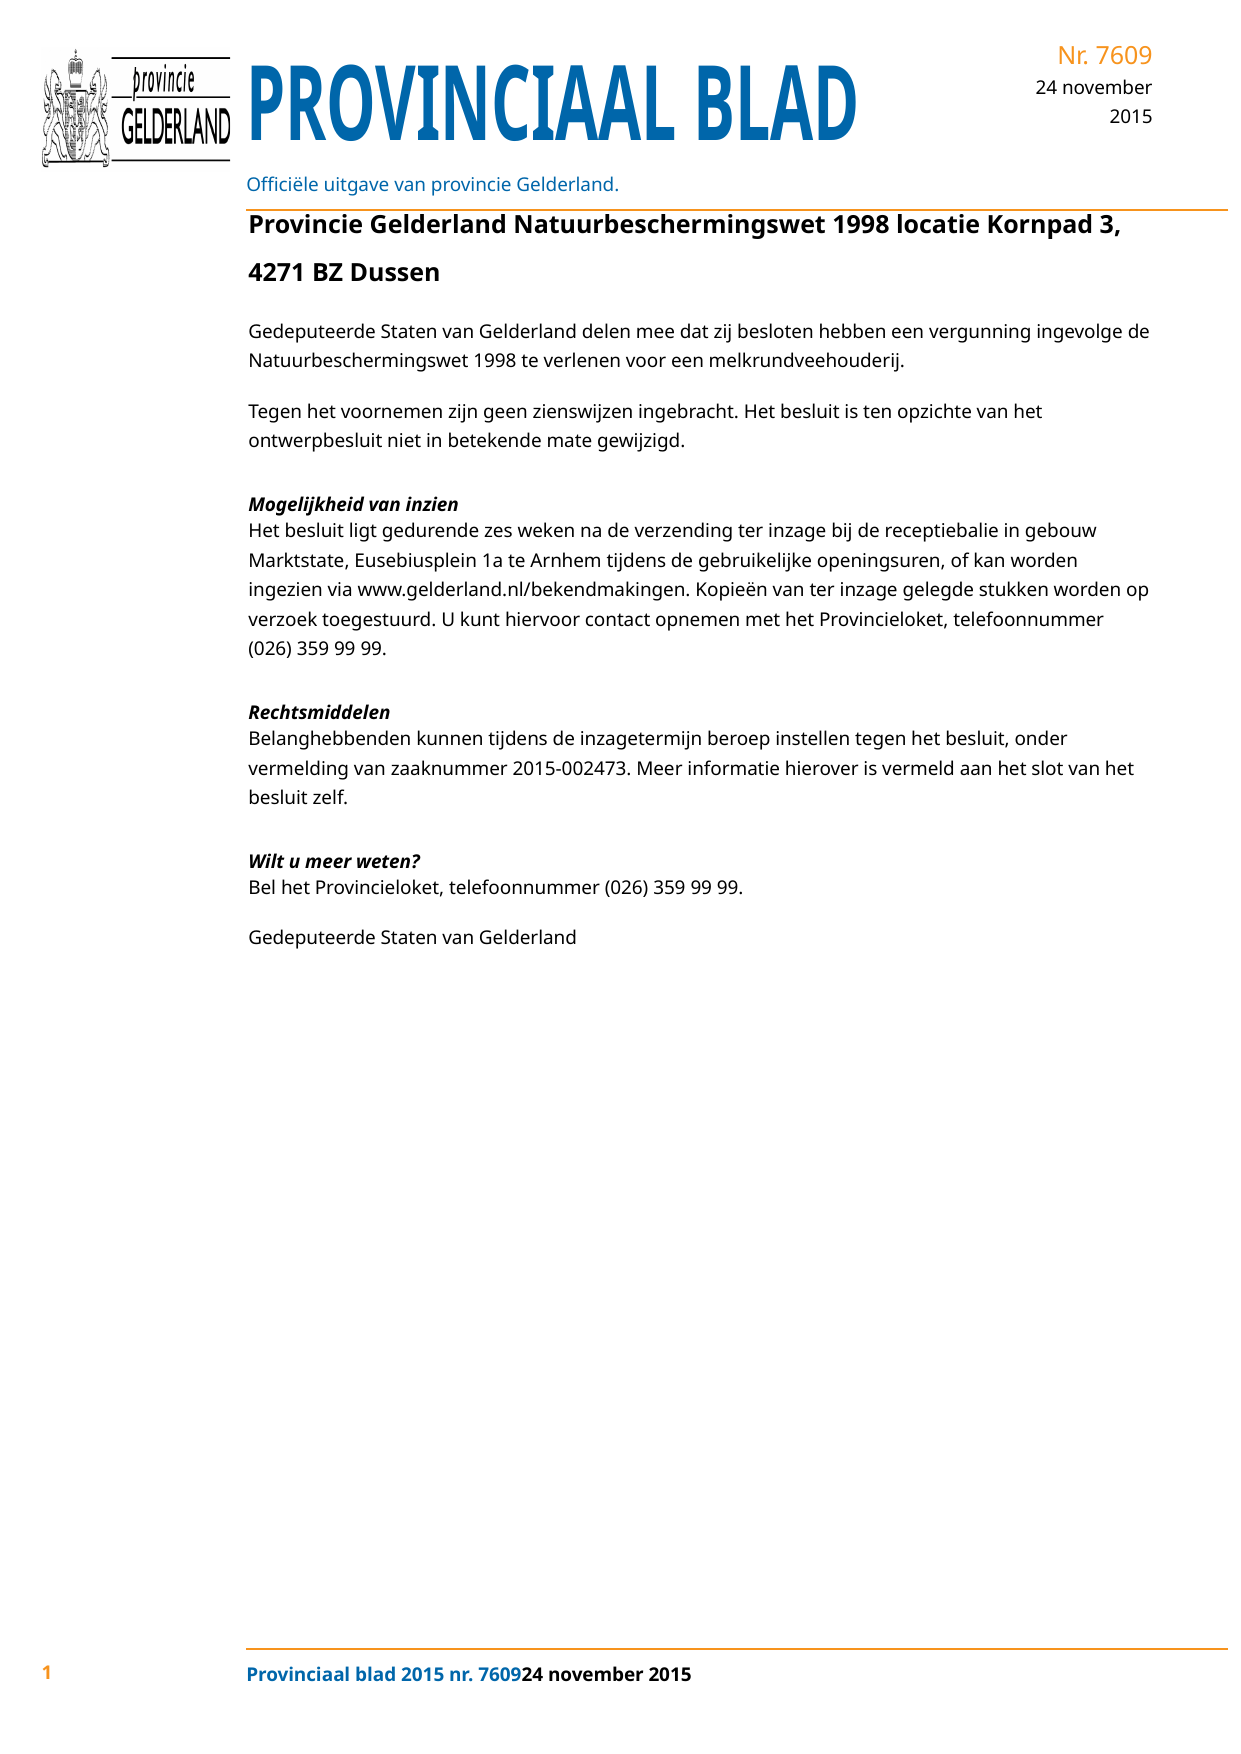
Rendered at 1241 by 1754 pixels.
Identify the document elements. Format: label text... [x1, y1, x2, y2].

text Het besluit ligt gedurende zes weken na de verzending ter inzage bij de receptiebalie in gebouw Marktstate, Eusebiusplein 1a te Arnhem tijdens de gebruikelijke openingsuren, of kan worden ingezien via www.gelderland.nl/bekendmakingen. Kopieën van ter inzage gelegde stukken worden op verzoek toegestuurd. U kunt hiervoor contact opnemen met het Provincieloket, telefoonnummer (026) 359 99 99. [248, 517, 1152, 661]
text Tegen het voornemen zijn geen zienswijzen ingebracht. Het besluit is ten opzichte van het ontwerpbesluit niet in betekende mate gewijzigd. [248, 398, 1152, 453]
text Mogelijkheid van inzien [248, 491, 1152, 517]
text Gedeputeerde Staten van Gelderland delen mee dat zij besloten hebben een vergunning ingevolge de Natuurbeschermingswet 1998 te verlenen voor een melkrundveehouderij. [248, 318, 1152, 373]
text Rechtsmiddelen [248, 699, 1152, 725]
text Bel het Provincieloket, telefoonnummer (026) 359 99 99. [248, 874, 1152, 900]
text Wilt u meer weten? [248, 848, 1152, 874]
text Provincie Gelderland Natuurbeschermingswet 1998 locatie Kornpad 3, 4271 BZ Dussen [248, 211, 1152, 288]
text Belanghebbenden kunnen tijdens de inzagetermijn beroep instellen tegen het besluit, onder vermelding van zaaknummer 2015-002473. Meer informatie hierover is vermeld aan het slot van het besluit zelf. [248, 725, 1152, 810]
text Gedeputeerde Staten van Gelderland [248, 924, 1152, 950]
picture [41, 47, 231, 172]
